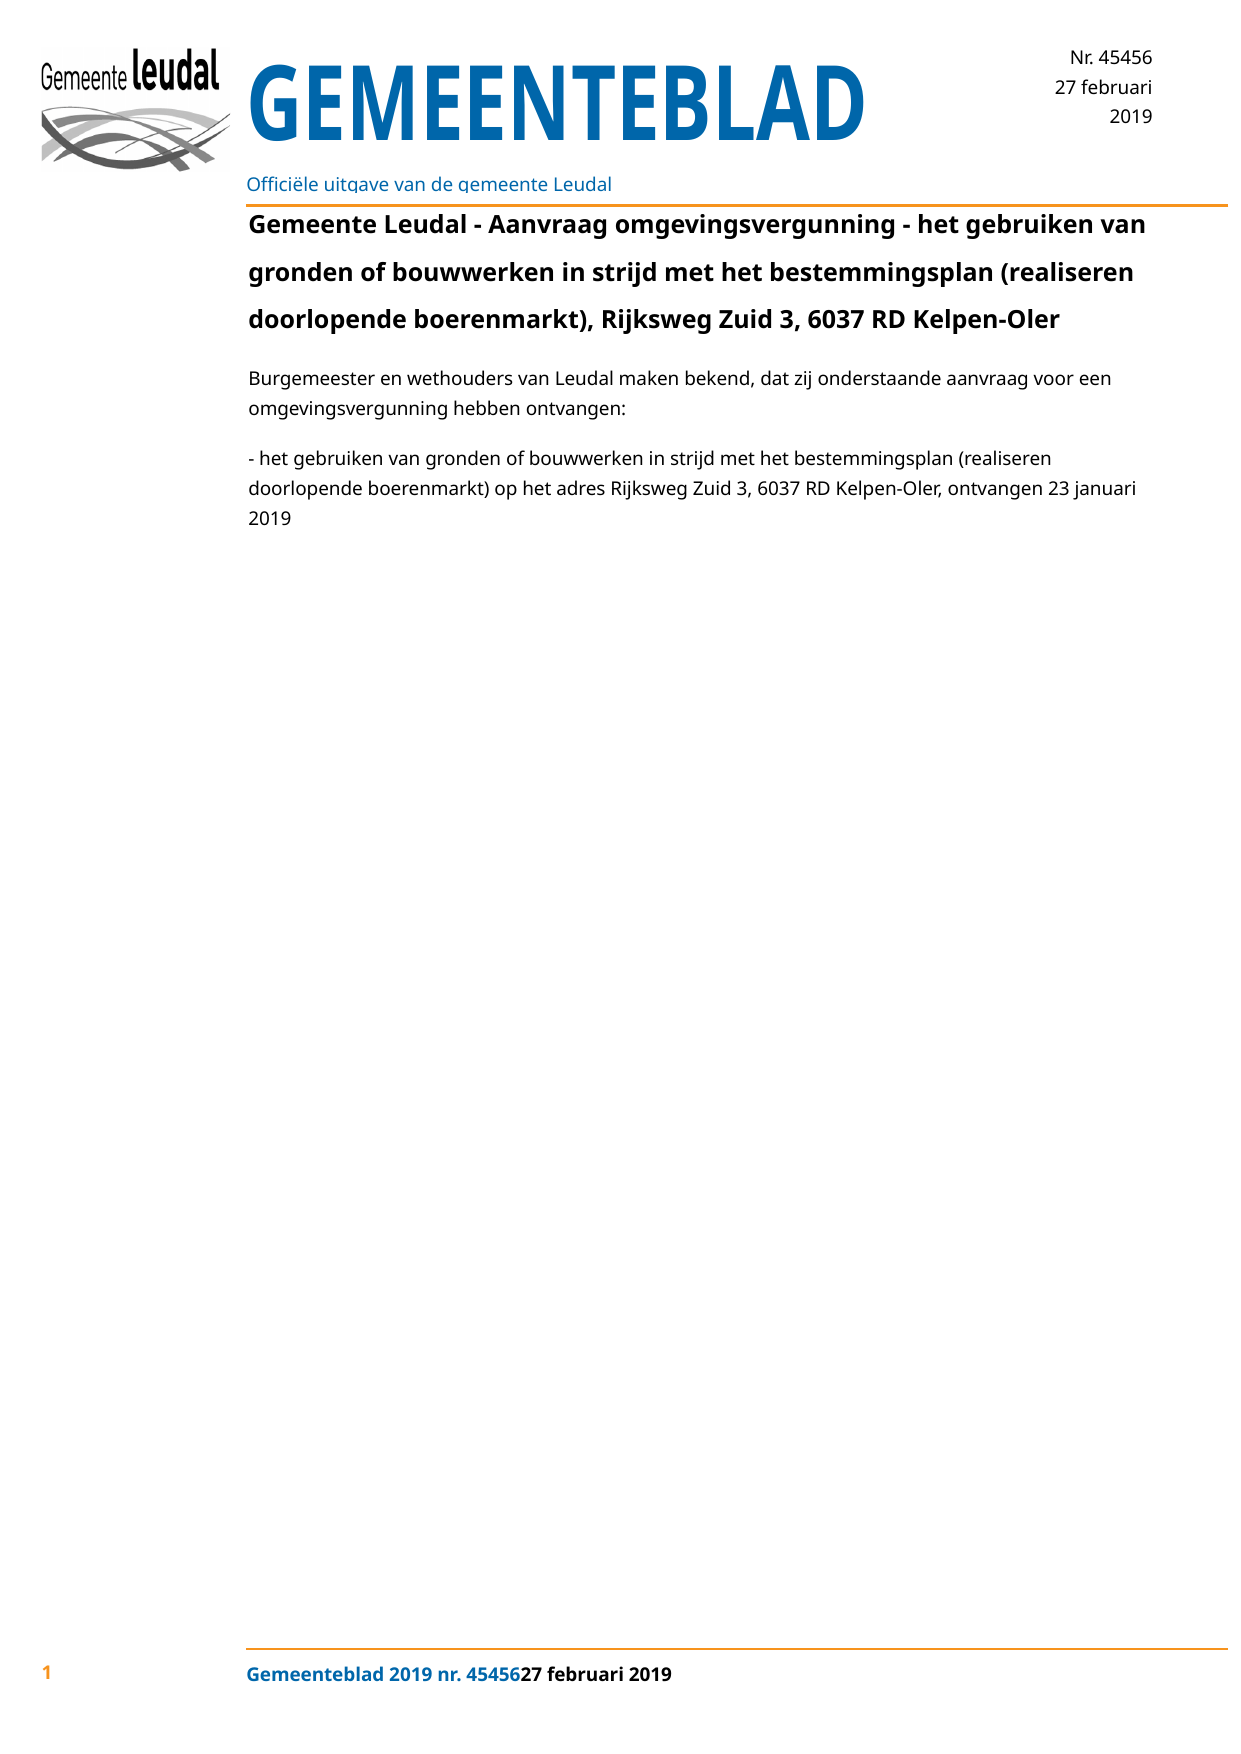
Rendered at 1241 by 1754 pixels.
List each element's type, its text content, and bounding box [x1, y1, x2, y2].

picture [41, 47, 231, 172]
text Gemeente Leudal - Aanvraag omgevingsvergunning - het gebruiken van gronden of bouwwerken in strijd met het bestemmingsplan (realiseren doorlopende boerenmarkt), Rijksweg Zuid 3, 6037 RD Kelpen-Oler [248, 207, 1152, 336]
text - het gebruiken van gronden of bouwwerken in strijd met het bestemmingsplan (realiseren doorlopende boerenmarkt) op het adres Rijksweg Zuid 3, 6037 RD Kelpen-Oler, ontvangen 23 januari 2019 [248, 446, 1152, 530]
text Burgemeester en wethouders van Leudal maken bekend, dat zij onderstaande aanvraag voor een omgevingsvergunning hebben ontvangen: [248, 366, 1152, 421]
